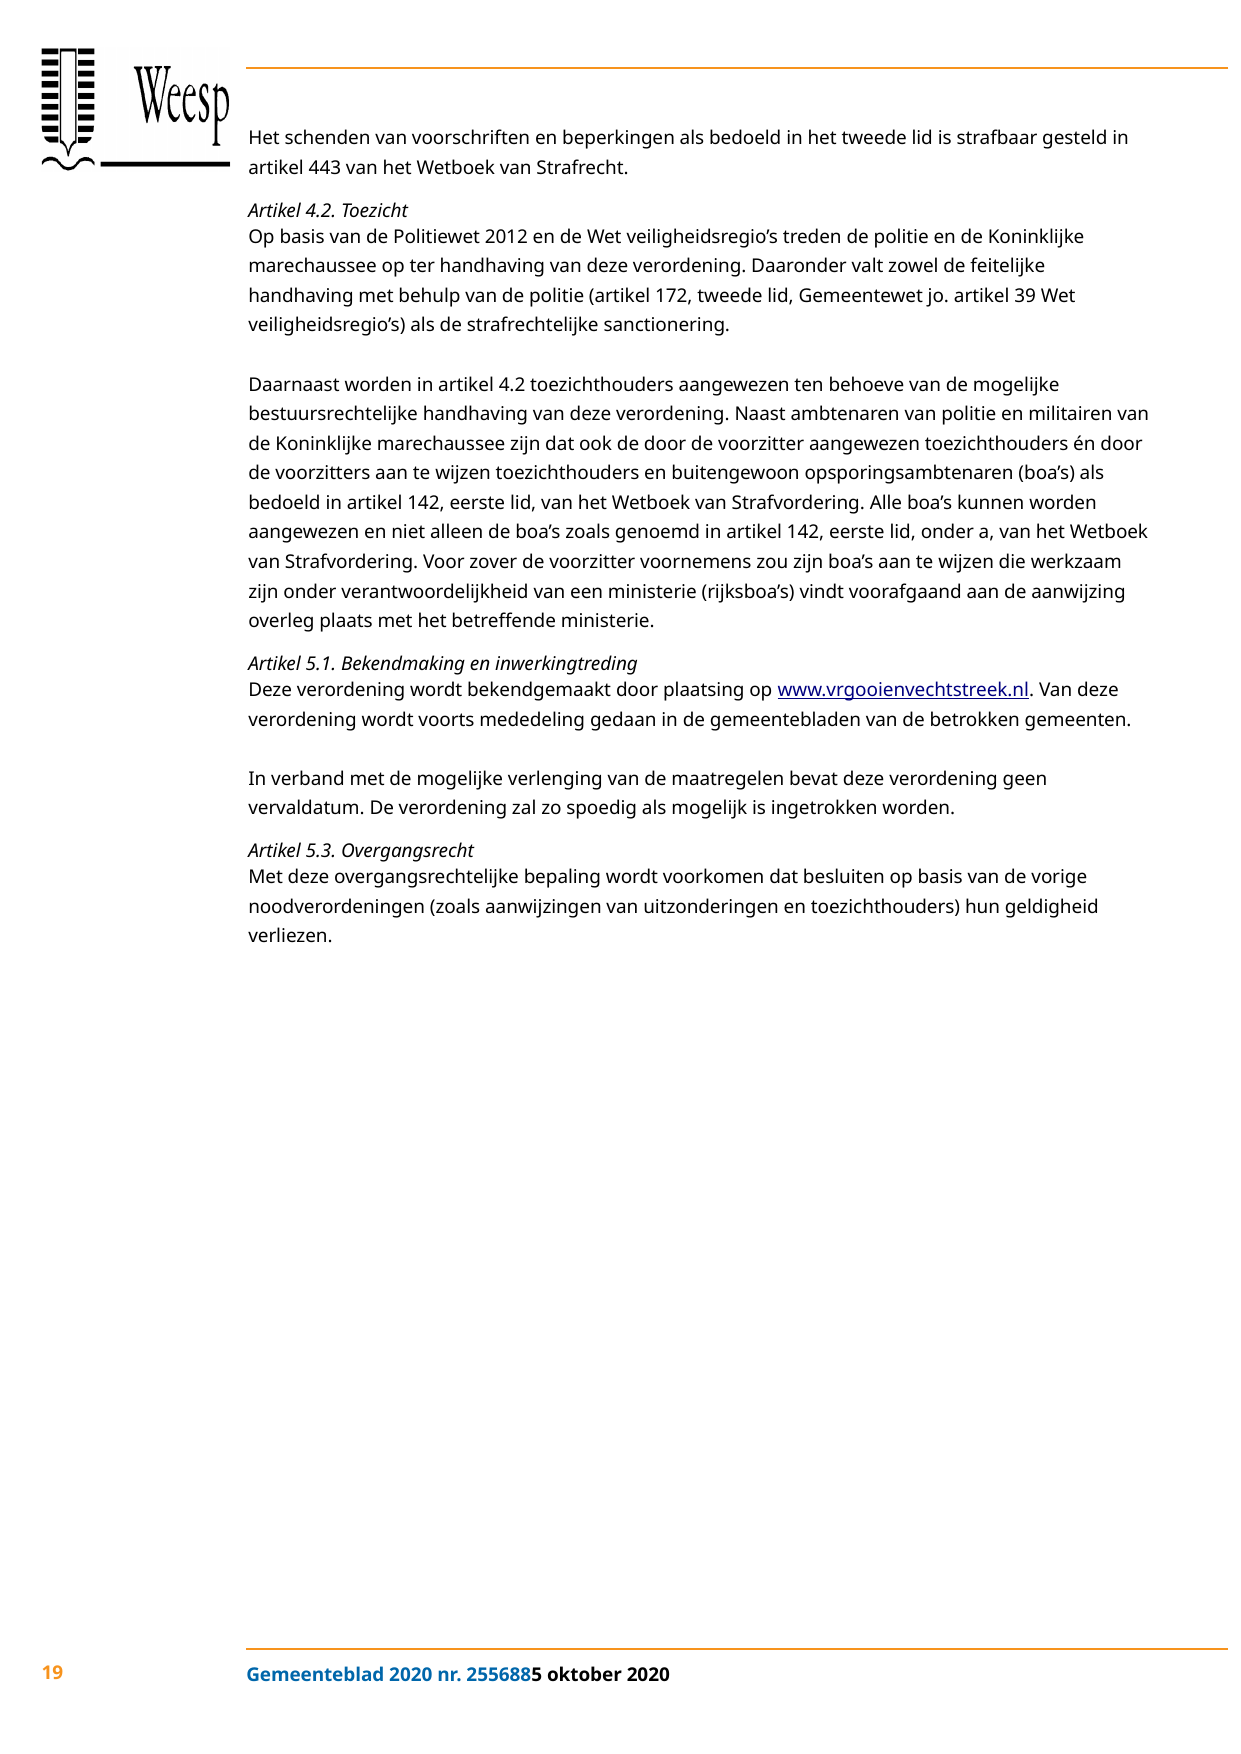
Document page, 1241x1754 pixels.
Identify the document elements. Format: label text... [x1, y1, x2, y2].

text Het schenden van voorschriften en beperkingen als bedoeld in het tweede lid is strafbaar gesteld in artikel 443 van het Wetboek van Strafrecht. [248, 124, 1152, 180]
text In verband met de mogelijke verlenging van de maatregelen bevat deze verordening geen vervaldatum. De verordening zal zo spoedig als mogelijk is ingetrokken worden. [248, 765, 1152, 820]
text Artikel 5.1. Bekendmaking en inwerkingtreding [248, 651, 1152, 676]
picture [41, 47, 231, 172]
text Deze verordening wordt bekendgemaakt door plaatsing op www.vrgooienvechtstreek.nl. Van deze verordening wordt voorts mededeling gedaan in de gemeentebladen van de betrokken gemeenten. [248, 676, 1152, 732]
text Artikel 4.2. Toezicht [248, 197, 1152, 223]
text Op basis van de Politiewet 2012 en de Wet veiligheidsregio’s treden de politie en de Koninklijke marechaussee op ter handhaving van deze verordening. Daaronder valt zowel de feitelijke handhaving met behulp van de politie (artikel 172, tweede lid, Gemeentewet jo. artikel 39 Wet veiligheidsregio’s) als de strafrechtelijke sanctionering. [248, 223, 1152, 337]
text Met deze overgangsrechtelijke bepaling wordt voorkomen dat besluiten op basis van de vorige noodverordeningen (zoals aanwijzingen van uitzonderingen en toezichthouders) hun geldigheid verliezen. [248, 863, 1152, 948]
text Daarnaast worden in artikel 4.2 toezichthouders aangewezen ten behoeve van de mogelijke bestuursrechtelijke handhaving van deze verordening. Naast ambtenaren van politie en militairen van de Koninklijke marechaussee zijn dat ook de door de voorzitter aangewezen toezichthouders én door de voorzitters aan te wijzen toezichthouders en buitengewoon opsporingsambtenaren (boa’s) als bedoeld in artikel 142, eerste lid, van het Wetboek van Strafvordering. Alle boa’s kunnen worden aangewezen en niet alleen de boa’s zoals genoemd in artikel 142, eerste lid, onder a, van het Wetboek van Strafvordering. Voor zover de voorzitter voornemens zou zijn boa’s aan te wijzen die werkzaam zijn onder verantwoordelijkheid van een ministerie (rijksboa’s) vindt voorafgaand aan de aanwijzing overleg plaats met het betreffende ministerie. [248, 371, 1152, 633]
text Artikel 5.3. Overgangsrecht [248, 838, 1152, 863]
